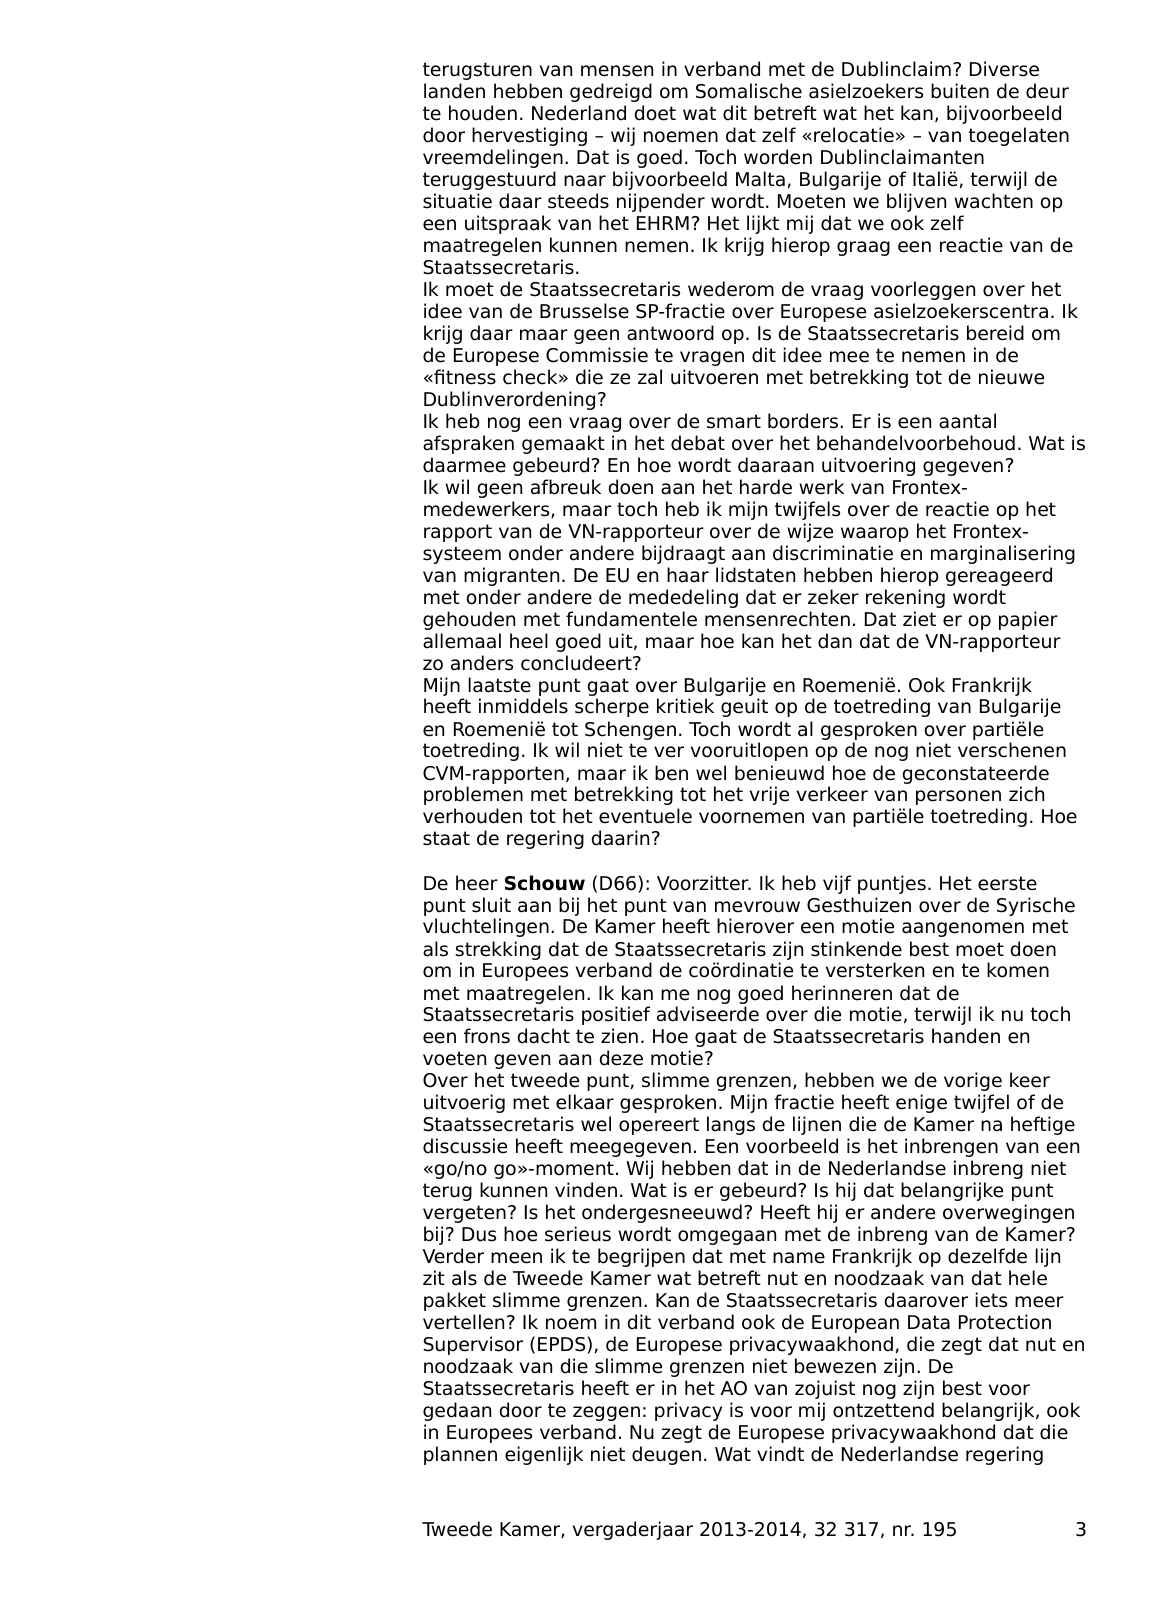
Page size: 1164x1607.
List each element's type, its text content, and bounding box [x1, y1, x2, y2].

text Mijn laatste punt gaat over Bulgarije en Roemenië. Ook Frankrijk heeft inmiddels scherpe kritiek geuit op de toetreding van Bulgarije en Roemenië tot Schengen. Toch wordt al gesproken over partiële toetreding. Ik wil niet te ver vooruitlopen op de nog niet verschenen CVM-rapporten, maar ik ben wel benieuwd hoe de geconstateerde problemen met betrekking tot het vrije verkeer van personen zich verhouden tot het eventuele voornemen van partiële toetreding. Hoe staat de regering daarin? [422, 674, 1087, 850]
text Ik moet de Staatssecretaris wederom de vraag voorleggen over het idee van de Brusselse SP-fractie over Europese asielzoekerscentra. Ik krijg daar maar geen antwoord op. Is de Staatssecretaris bereid om de Europese Commissie te vragen dit idee mee te nemen in de «fitness check» die ze zal uitvoeren met betrekking tot de nieuwe Dublinverordening? [422, 279, 1087, 411]
text terugsturen van mensen in verband met de Dublinclaim? Diverse landen hebben gedreigd om Somalische asielzoekers buiten de deur te houden. Nederland doet wat dit betreft wat het kan, bijvoorbeeld door hervestiging – wij noemen dat zelf «relocatie» – van toegelaten vreemdelingen. Dat is goed. Toch worden Dublinclaimanten teruggestuurd naar bijvoorbeeld Malta, Bulgarije of Italië, terwijl de situatie daar steeds nijpender wordt. Moeten we blijven wachten op een uitspraak van het EHRM? Het lijkt mij dat we ook zelf maatregelen kunnen nemen. Ik krijg hierop graag een reactie van de Staatssecretaris. [422, 59, 1087, 279]
text De heer Schouw (D66): Voorzitter. Ik heb vijf puntjes. Het eerste punt sluit aan bij het punt van mevrouw Gesthuizen over de Syrische vluchtelingen. De Kamer heeft hierover een motie aangenomen met als strekking dat de Staatssecretaris zijn stinkende best moet doen om in Europees verband de coördinatie te versterken en te komen met maatregelen. Ik kan me nog goed herinneren dat de Staatssecretaris positief adviseerde over die motie, terwijl ik nu toch een frons dacht te zien. Hoe gaat de Staatssecretaris handen en voeten geven aan deze motie? [422, 872, 1087, 1070]
text Ik wil geen afbreuk doen aan het harde werk van Frontex-medewerkers, maar toch heb ik mijn twijfels over de reactie op het rapport van de VN-rapporteur over de wijze waarop het Frontex-systeem onder andere bijdraagt aan discriminatie en marginalisering van migranten. De EU en haar lidstaten hebben hierop gereageerd met onder andere de mededeling dat er zeker rekening wordt gehouden met fundamentele mensenrechten. Dat ziet er op papier allemaal heel goed uit, maar hoe kan het dan dat de VN-rapporteur zo anders concludeert? [422, 477, 1087, 674]
text Over het tweede punt, slimme grenzen, hebben we de vorige keer uitvoerig met elkaar gesproken. Mijn fractie heeft enige twijfel of de Staatssecretaris wel opereert langs de lijnen die de Kamer na heftige discussie heeft meegegeven. Een voorbeeld is het inbrengen van een «go/no go»-moment. Wij hebben dat in de Nederlandse inbreng niet terug kunnen vinden. Wat is er gebeurd? Is hij dat belangrijke punt vergeten? Is het ondergesneeuwd? Heeft hij er andere overwegingen bij? Dus hoe serieus wordt omgegaan met de inbreng van de Kamer? Verder meen ik te begrijpen dat met name Frankrijk op dezelfde lijn zit als de Tweede Kamer wat betreft nut en noodzaak van dat hele pakket slimme grenzen. Kan de Staatssecretaris daarover iets meer vertellen? Ik noem in dit verband ook de European Data Protection Supervisor (EPDS), de Europese privacywaakhond, die zegt dat nut en noodzaak van die slimme grenzen niet bewezen zijn. De Staatssecretaris heeft er in het AO van zojuist nog zijn best voor gedaan door te zeggen: privacy is voor mij ontzettend belangrijk, ook in Europees verband. Nu zegt de Europese privacywaakhond dat die plannen eigenlijk niet deugen. Wat vindt de Nederlandse regering [422, 1070, 1087, 1466]
text Ik heb nog een vraag over de smart borders. Er is een aantal afspraken gemaakt in het debat over het behandelvoorbehoud. Wat is daarmee gebeurd? En hoe wordt daaraan uitvoering gegeven? [422, 411, 1087, 477]
